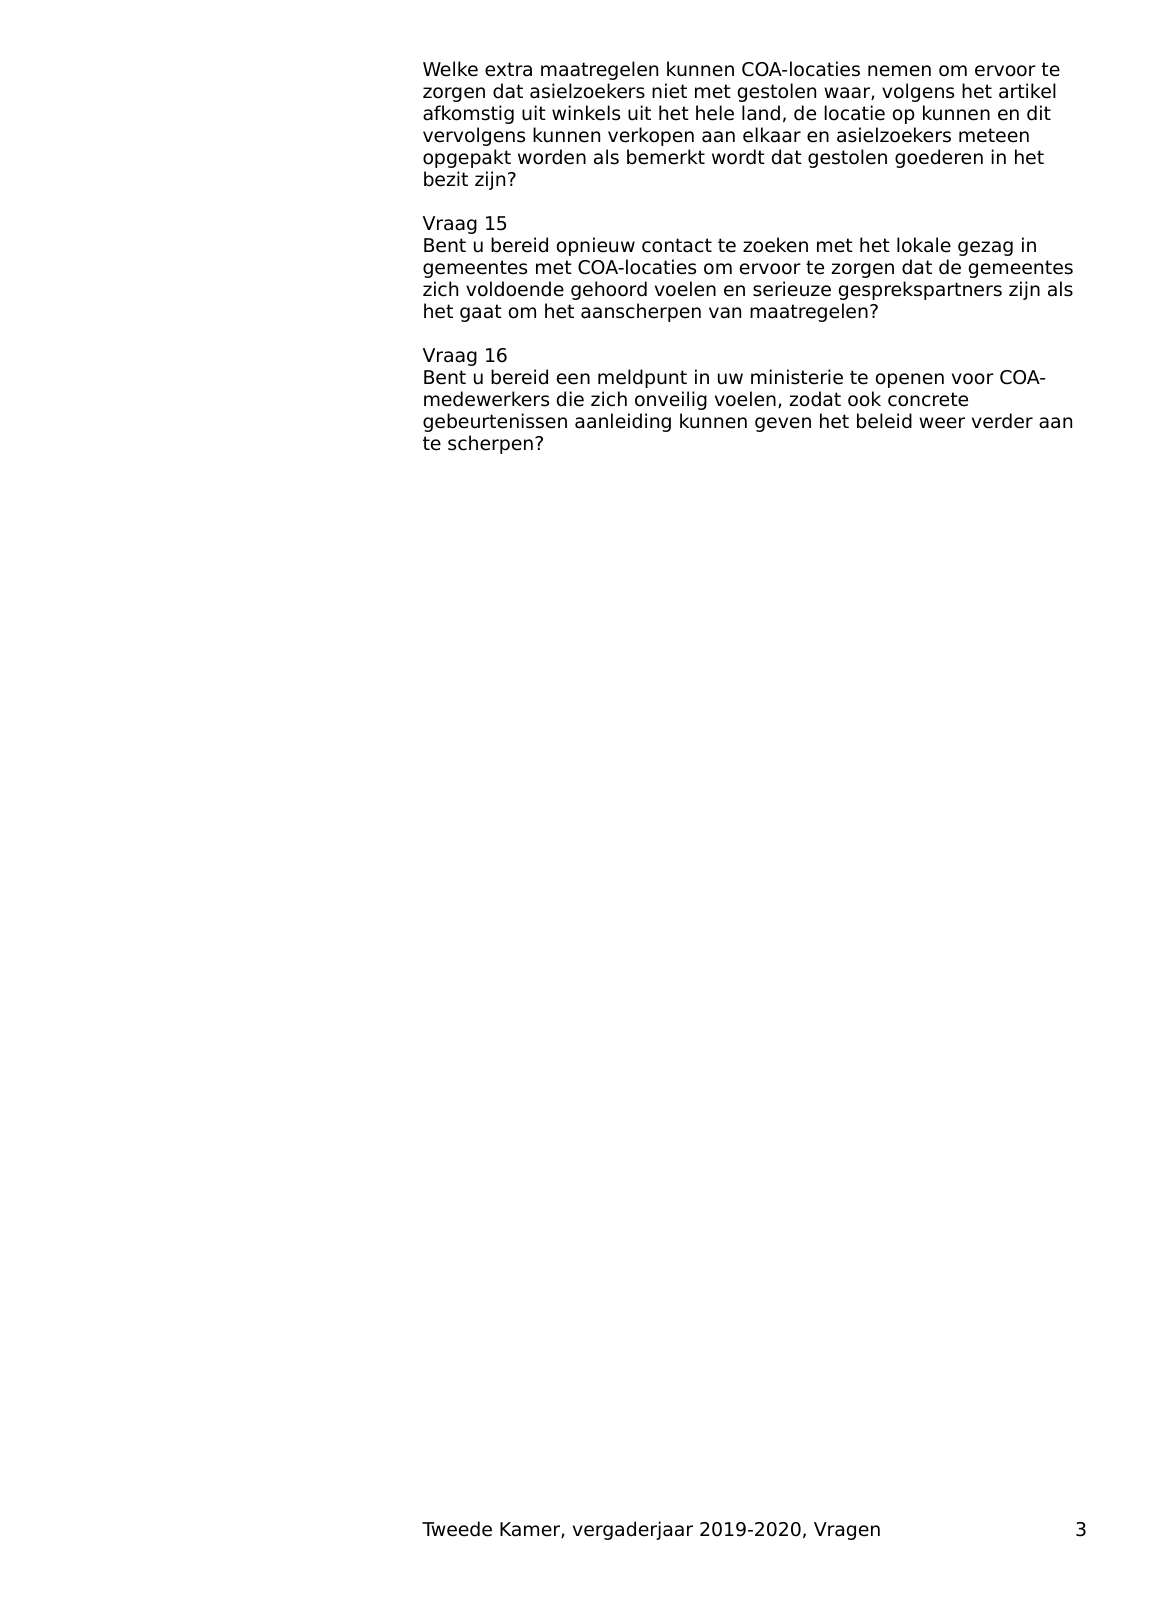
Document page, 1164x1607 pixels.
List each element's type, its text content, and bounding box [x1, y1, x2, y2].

text Vraag 16 [422, 345, 1087, 367]
text Bent u bereid opnieuw contact te zoeken met het lokale gezag in gemeentes met COA-locaties om ervoor te zorgen dat de gemeentes zich voldoende gehoord voelen en serieuze gesprekspartners zijn als het gaat om het aanscherpen van maatregelen? [422, 235, 1087, 323]
text Welke extra maatregelen kunnen COA-locaties nemen om ervoor te zorgen dat asielzoekers niet met gestolen waar, volgens het artikel afkomstig uit winkels uit het hele land, de locatie op kunnen en dit vervolgens kunnen verkopen aan elkaar en asielzoekers meteen opgepakt worden als bemerkt wordt dat gestolen goederen in het bezit zijn? [422, 59, 1087, 191]
text Vraag 15 [422, 213, 1087, 235]
text Bent u bereid een meldpunt in uw ministerie te openen voor COA-medewerkers die zich onveilig voelen, zodat ook concrete gebeurtenissen aanleiding kunnen geven het beleid weer verder aan te scherpen? [422, 367, 1087, 455]
